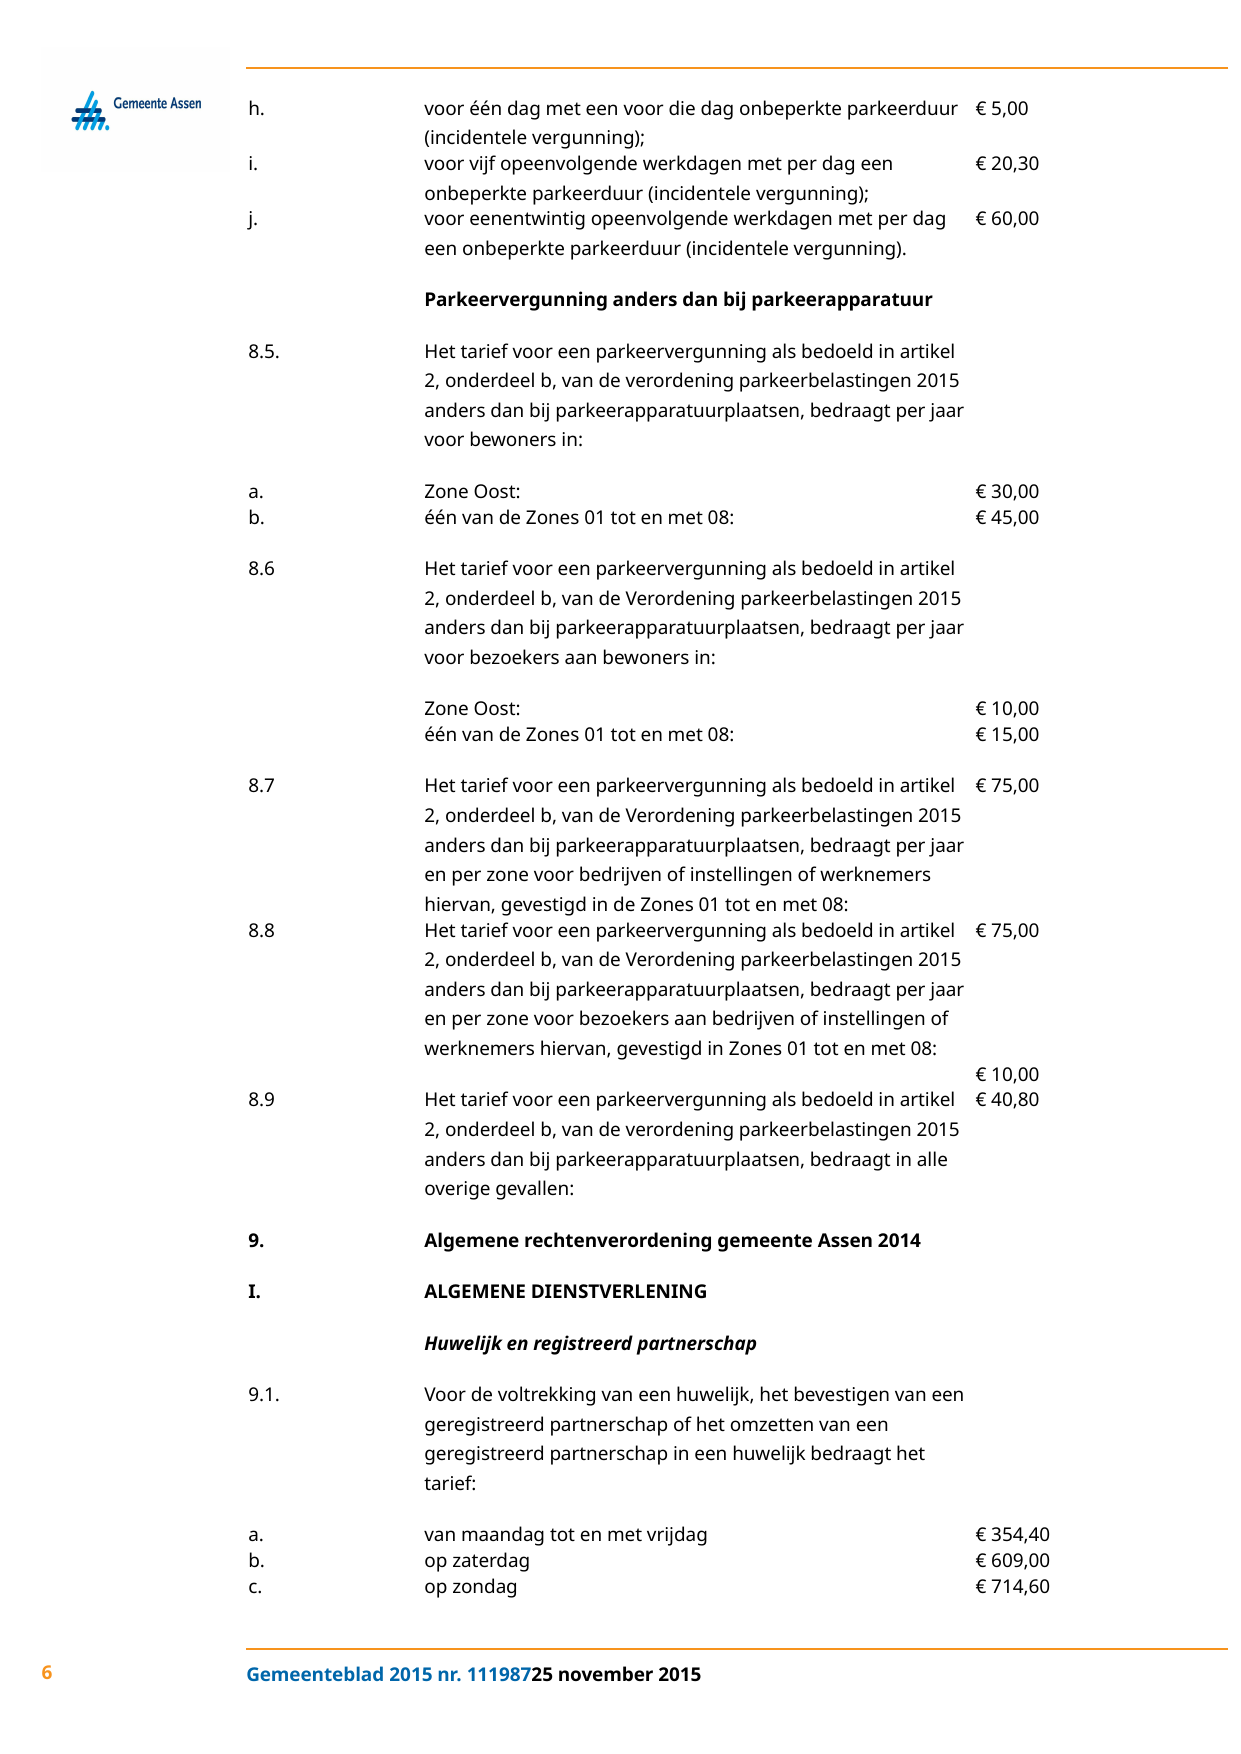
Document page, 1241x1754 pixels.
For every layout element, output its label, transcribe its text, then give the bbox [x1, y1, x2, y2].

table_cell [975, 1496, 1152, 1521]
table_cell Huwelijk en registreerd partnerschap [424, 1330, 975, 1355]
table_cell Het tarief voor een parkeervergunning als bedoeld in artikel 2, onderdeel b, van de Verordening parkeerbelastingen 2015 anders dan bij parkeerapparatuurplaatsen, bedraagt per jaar en per zone voor bezoekers aan bedrijven of instellingen of werknemers hiervan, gevestigd in Zones 01 tot en met 08: [424, 917, 975, 1061]
table_cell [248, 1355, 424, 1381]
table_cell h. [248, 95, 424, 150]
table_cell ALGEMENE DIENSTVERLENING [424, 1278, 975, 1304]
table_cell op zaterdag [424, 1547, 975, 1573]
table_cell [975, 1304, 1152, 1330]
table_cell [424, 670, 975, 696]
table_cell Het tarief voor een parkeervergunning als bedoeld in artikel 2, onderdeel b, van de verordening parkeerbelastingen 2015 anders dan bij parkeerapparatuurplaatsen, bedraagt per jaar voor bewoners in: [424, 338, 975, 452]
table_cell Zone Oost: [424, 478, 975, 504]
table_cell 8.7 [248, 773, 424, 917]
table_cell € 354,40 [975, 1521, 1152, 1547]
table_cell [248, 721, 424, 747]
table_cell voor één dag met een voor die dag onbeperkte parkeerduur (incidentele vergunning); [424, 95, 975, 150]
table_cell b. [248, 1547, 424, 1573]
table_cell 9.1. [248, 1381, 424, 1496]
table_cell € 5,00 [975, 95, 1152, 150]
table_cell [424, 453, 975, 478]
table_cell [975, 530, 1152, 555]
table_cell [424, 312, 975, 338]
table_cell [975, 286, 1152, 312]
table_cell [424, 1355, 975, 1381]
table_cell [424, 1304, 975, 1330]
table_cell Het tarief voor een parkeervergunning als bedoeld in artikel 2, onderdeel b, van de verordening parkeerbelastingen 2015 anders dan bij parkeerapparatuurplaatsen, bedraagt in alle overige gevallen: [424, 1087, 975, 1201]
table_cell [248, 1304, 424, 1330]
table_cell [248, 1201, 424, 1227]
table_cell 8.9 [248, 1087, 424, 1201]
table_cell a. [248, 478, 424, 504]
table_cell [975, 453, 1152, 478]
table_cell [248, 453, 424, 478]
table_cell € 10,00 [975, 696, 1152, 721]
table_cell Voor de voltrekking van een huwelijk, het bevestigen van een geregistreerd partnerschap of het omzetten van een geregistreerd partnerschap in een huwelijk bedraagt het tarief: [424, 1381, 975, 1496]
table_cell van maandag tot en met vrijdag [424, 1521, 975, 1547]
table_cell [424, 1061, 975, 1087]
table_cell € 75,00 [975, 917, 1152, 1061]
table_cell [424, 747, 975, 773]
table_cell één van de Zones 01 tot en met 08: [424, 504, 975, 529]
table_cell c. [248, 1573, 424, 1598]
table_cell [248, 261, 424, 286]
table_cell [248, 747, 424, 773]
table_cell Het tarief voor een parkeervergunning als bedoeld in artikel 2, onderdeel b, van de Verordening parkeerbelastingen 2015 anders dan bij parkeerapparatuurplaatsen, bedraagt per jaar voor bezoekers aan bewoners in: [424, 555, 975, 670]
table_cell [975, 1227, 1152, 1252]
table_cell [975, 1253, 1152, 1278]
table_cell 8.6 [248, 555, 424, 670]
table_cell [248, 530, 424, 555]
table_cell Algemene rechtenverordening gemeente Assen 2014 [424, 1227, 975, 1252]
table_cell [248, 312, 424, 338]
table_cell [975, 1330, 1152, 1355]
table_cell € 20,30 [975, 150, 1152, 205]
table_cell [248, 1330, 424, 1355]
picture [41, 47, 231, 172]
table_cell [248, 286, 424, 312]
table_cell [975, 261, 1152, 286]
table_cell 8.5. [248, 338, 424, 452]
table_cell b. [248, 504, 424, 529]
table_cell [248, 1496, 424, 1521]
table_cell 8.8 [248, 917, 424, 1061]
table_cell [424, 1201, 975, 1227]
table_cell € 45,00 [975, 504, 1152, 529]
table_cell [975, 1201, 1152, 1227]
table_cell € 714,60 [975, 1573, 1152, 1598]
table_cell [975, 1278, 1152, 1304]
table_cell Het tarief voor een parkeervergunning als bedoeld in artikel 2, onderdeel b, van de Verordening parkeerbelastingen 2015 anders dan bij parkeerapparatuurplaatsen, bedraagt per jaar en per zone voor bedrijven of instellingen of werknemers hiervan, gevestigd in de Zones 01 tot en met 08: [424, 773, 975, 917]
table_cell € 75,00 [975, 773, 1152, 917]
table_cell [424, 1496, 975, 1521]
table_cell [975, 1381, 1152, 1496]
table_cell € 60,00 [975, 205, 1152, 261]
table_cell a. [248, 1521, 424, 1547]
table_cell [248, 696, 424, 721]
table_cell Zone Oost: [424, 696, 975, 721]
table_cell voor vijf opeenvolgende werkdagen met per dag een onbeperkte parkeerduur (incidentele vergunning); [424, 150, 975, 205]
table_cell € 15,00 [975, 721, 1152, 747]
table_cell één van de Zones 01 tot en met 08: [424, 721, 975, 747]
table_cell € 30,00 [975, 478, 1152, 504]
table_cell [975, 747, 1152, 773]
table_cell [248, 1061, 424, 1087]
table_cell 9. [248, 1227, 424, 1252]
table_cell j. [248, 205, 424, 261]
table_cell [975, 312, 1152, 338]
table_cell [248, 670, 424, 696]
table_cell € 40,80 [975, 1087, 1152, 1201]
table_cell voor eenentwintig opeenvolgende werkdagen met per dag een onbeperkte parkeerduur (incidentele vergunning). [424, 205, 975, 261]
table_cell [975, 670, 1152, 696]
table_cell [424, 261, 975, 286]
table_cell [248, 1253, 424, 1278]
table_cell op zondag [424, 1573, 975, 1598]
table_cell [975, 338, 1152, 452]
table_cell i. [248, 150, 424, 205]
table_cell [975, 555, 1152, 670]
table_cell [975, 1355, 1152, 1381]
table_cell Parkeervergunning anders dan bij parkeerapparatuur [424, 286, 975, 312]
table_cell [424, 1253, 975, 1278]
table_cell [424, 530, 975, 555]
table_cell I. [248, 1278, 424, 1304]
table_cell € 609,00 [975, 1547, 1152, 1573]
table_cell € 10,00 [975, 1061, 1152, 1087]
